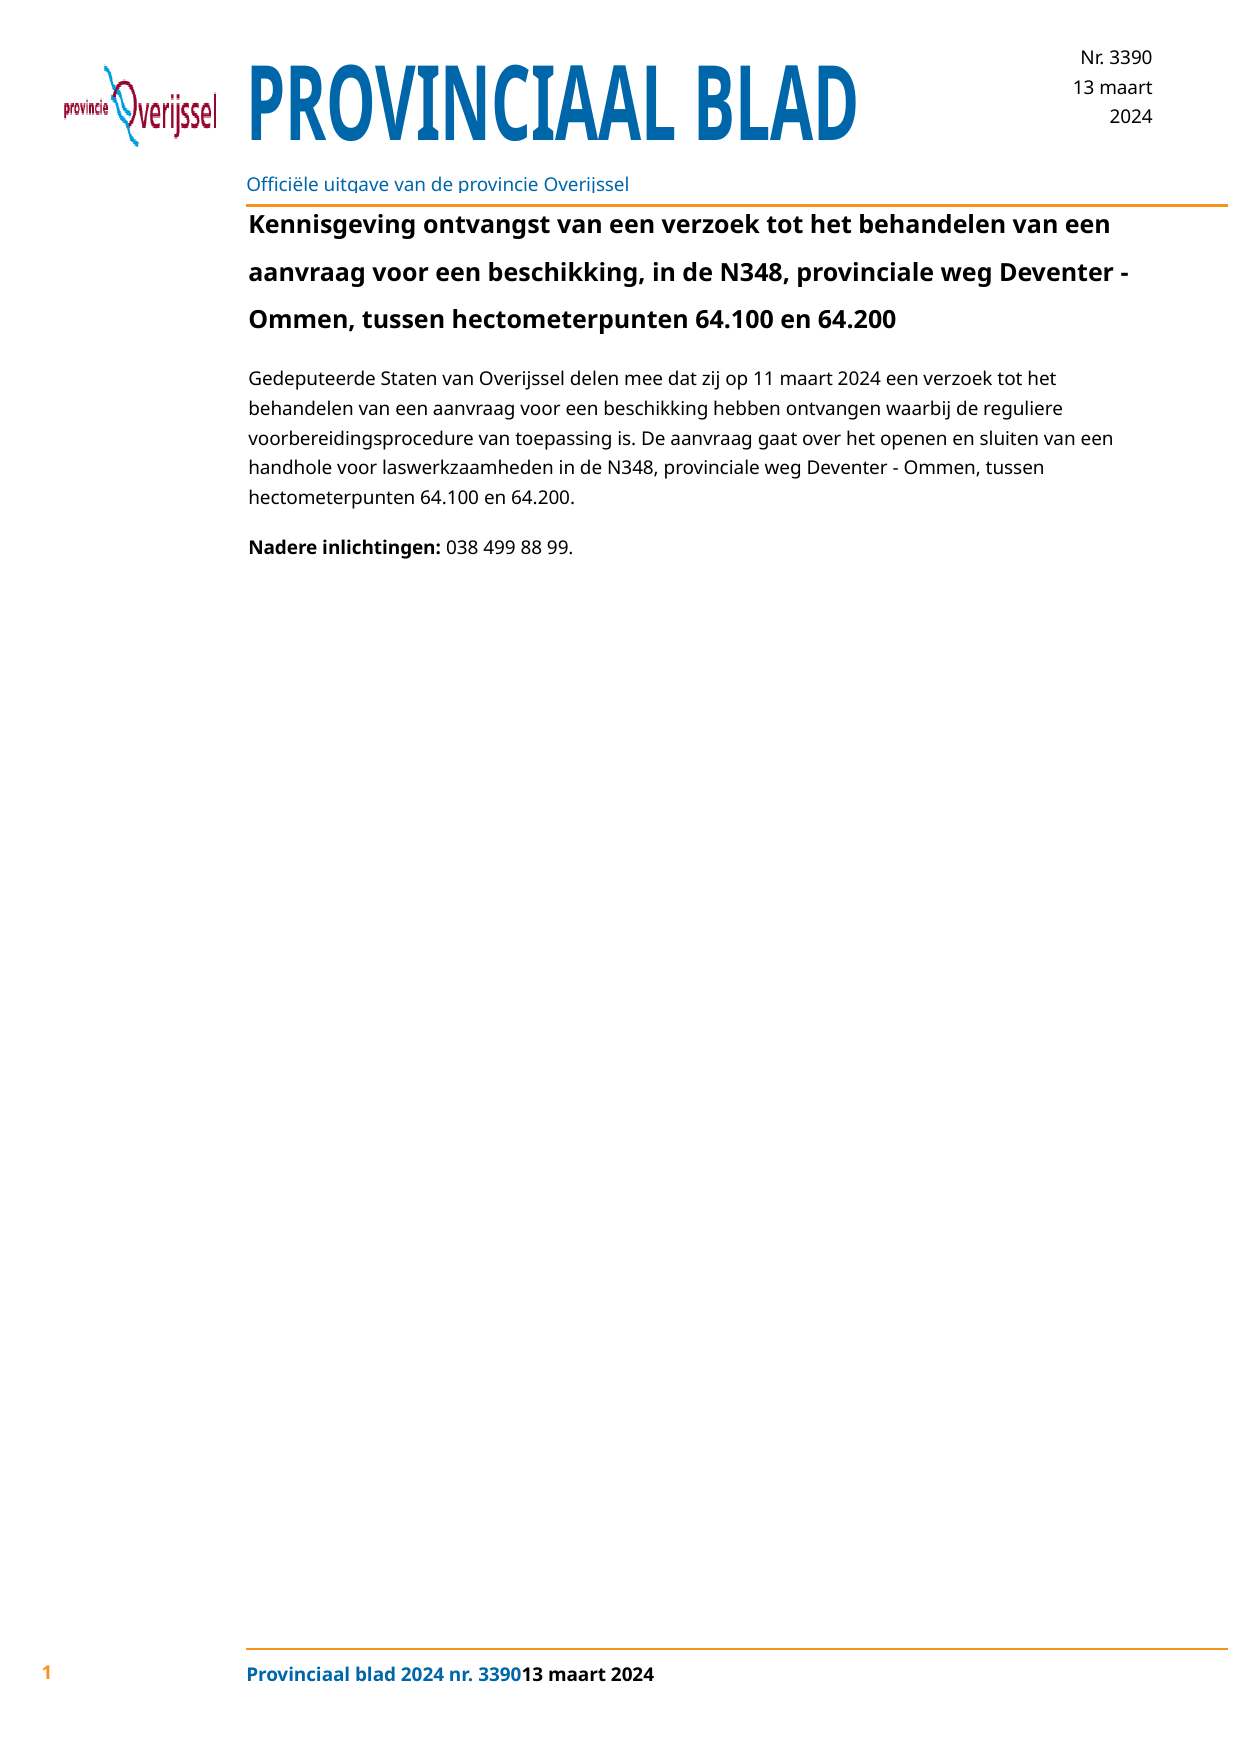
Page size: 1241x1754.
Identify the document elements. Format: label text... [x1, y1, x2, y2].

text Kennisgeving ontvangst van een verzoek tot het behandelen van een aanvraag voor een beschikking, in de N348, provinciale weg Deventer - Ommen, tussen hectometerpunten 64.100 en 64.200 [248, 207, 1152, 336]
text Gedeputeerde Staten van Overijssel delen mee dat zij op 11 maart 2024 een verzoek tot het behandelen van een aanvraag voor een beschikking hebben ontvangen waarbij de reguliere voorbereidingsprocedure van toepassing is. De aanvraag gaat over het openen en sluiten van een handhole voor laswerkzaamheden in de N348, provinciale weg Deventer - Ommen, tussen hectometerpunten 64.100 en 64.200. [248, 366, 1152, 509]
picture [41, 47, 231, 172]
text Nadere inlichtingen: 038 499 88 99. [248, 534, 1152, 560]
